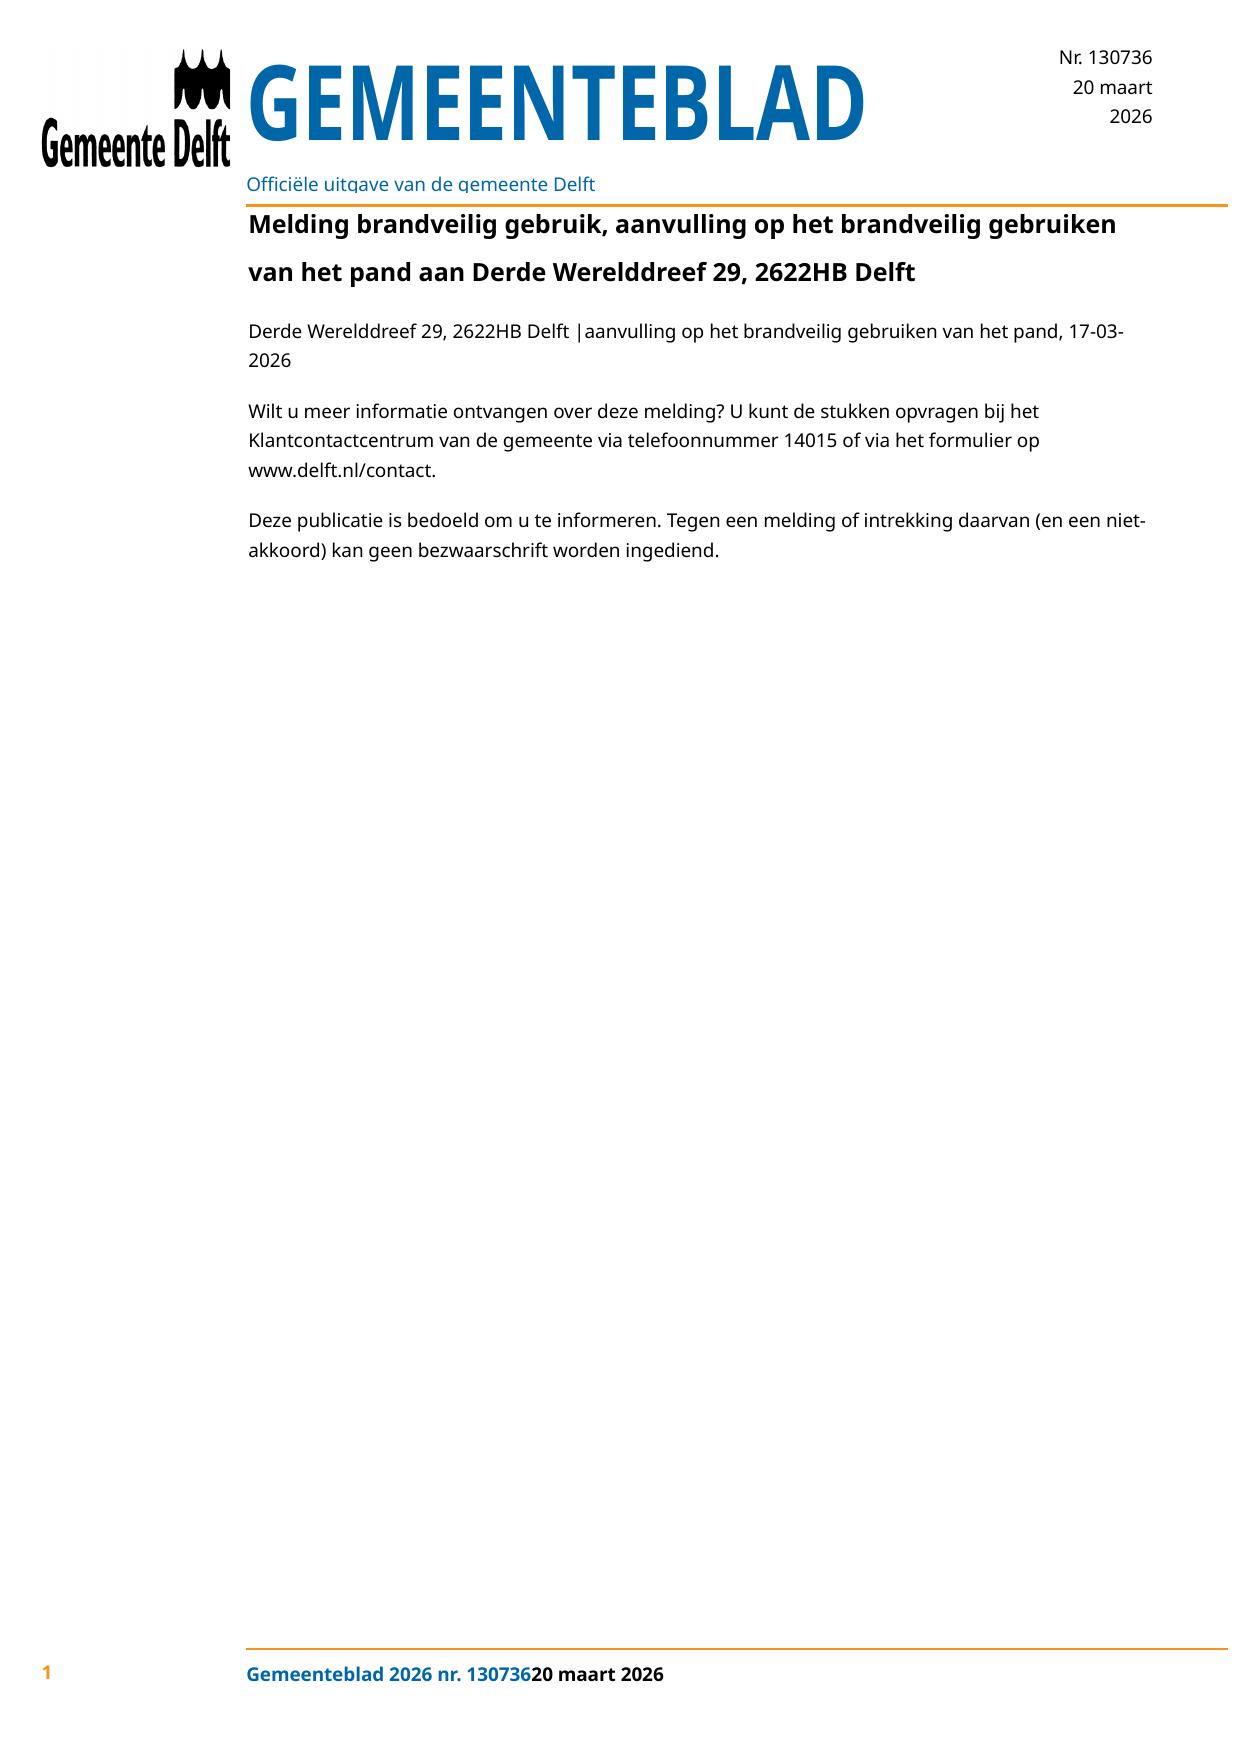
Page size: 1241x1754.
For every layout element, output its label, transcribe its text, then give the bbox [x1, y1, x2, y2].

text Melding brandveilig gebruik, aanvulling op het brandveilig gebruiken van het pand aan Derde Werelddreef 29, 2622HB Delft [248, 207, 1152, 288]
picture [41, 47, 231, 172]
text Deze publicatie is bedoeld om u te informeren. Tegen een melding of intrekking daarvan (en een niet-akkoord) kan geen bezwaarschrift worden ingediend. [248, 507, 1152, 563]
text Wilt u meer informatie ontvangen over deze melding? U kunt de stukken opvragen bij het Klantcontactcentrum van de gemeente via telefoonnummer 14015 of via het formulier op www.delft.nl/contact. [248, 398, 1152, 483]
text Derde Werelddreef 29, 2622HB Delft |aanvulling op het brandveilig gebruiken van het pand, 17-03-2026 [248, 318, 1152, 373]
